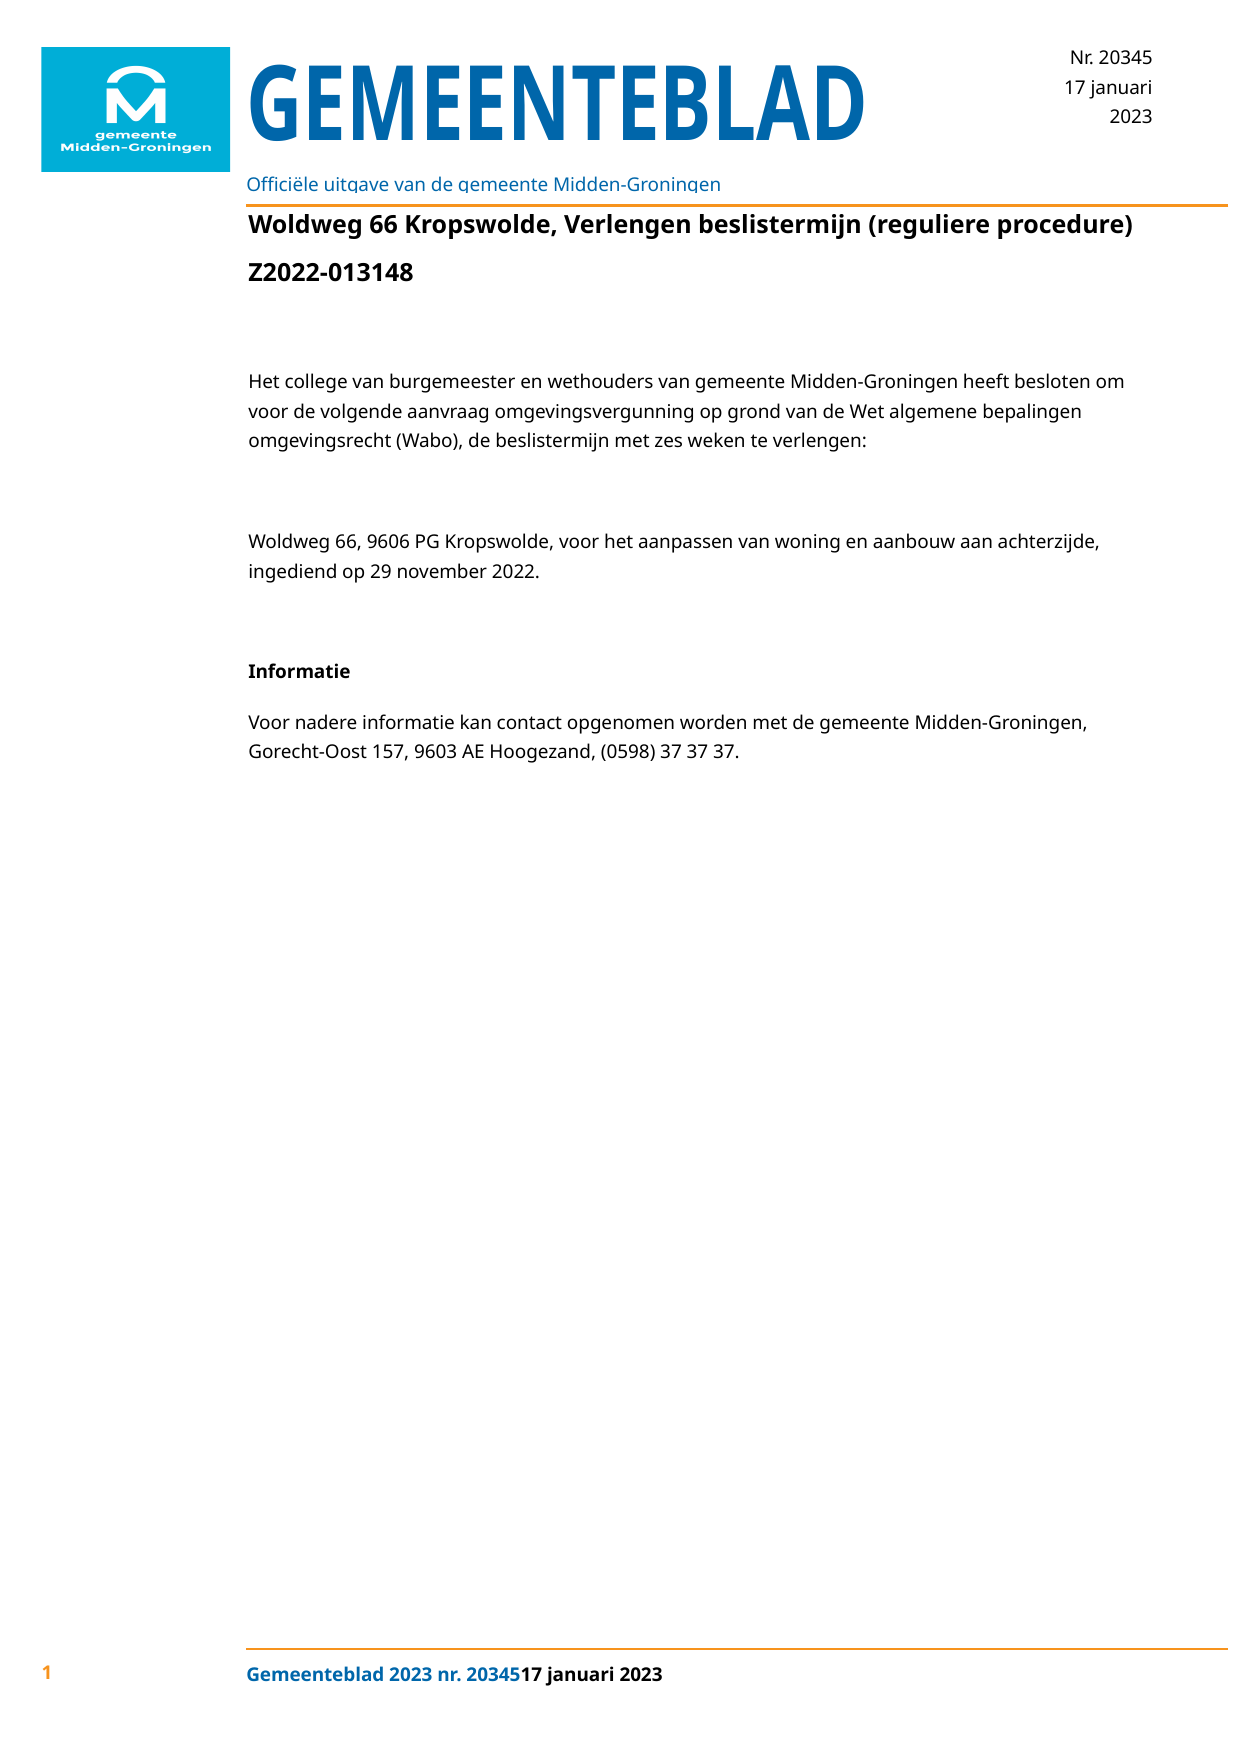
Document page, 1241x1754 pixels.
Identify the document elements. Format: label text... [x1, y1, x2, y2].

picture [108, 66, 164, 82]
text Woldweg 66 Kropswolde, Verlengen beslistermijn (reguliere procedure) Z2022-013148 [248, 207, 1152, 288]
text Informatie [248, 659, 1152, 684]
text Voor nadere informatie kan contact opgenomen worden met de gemeente Midden-Groningen, Gorecht-Oost 157, 9603 AE Hoogezand, (0598) 37 37 37. [248, 709, 1152, 764]
picture [107, 89, 165, 122]
text Het college van burgemeester en wethouders van gemeente Midden-Groningen heeft besloten om voor de volgende aanvraag omgevingsvergunning op grond van de Wet algemene bepalingen omgevingsrecht (Wabo), de beslistermijn met zes weken te verlengen: [248, 368, 1152, 453]
text Woldweg 66, 9606 PG Kropswolde, voor het aanpassen van woning en aanbouw aan achterzijde, ingediend op 29 november 2022. [248, 528, 1152, 584]
picture [184, 146, 190, 153]
